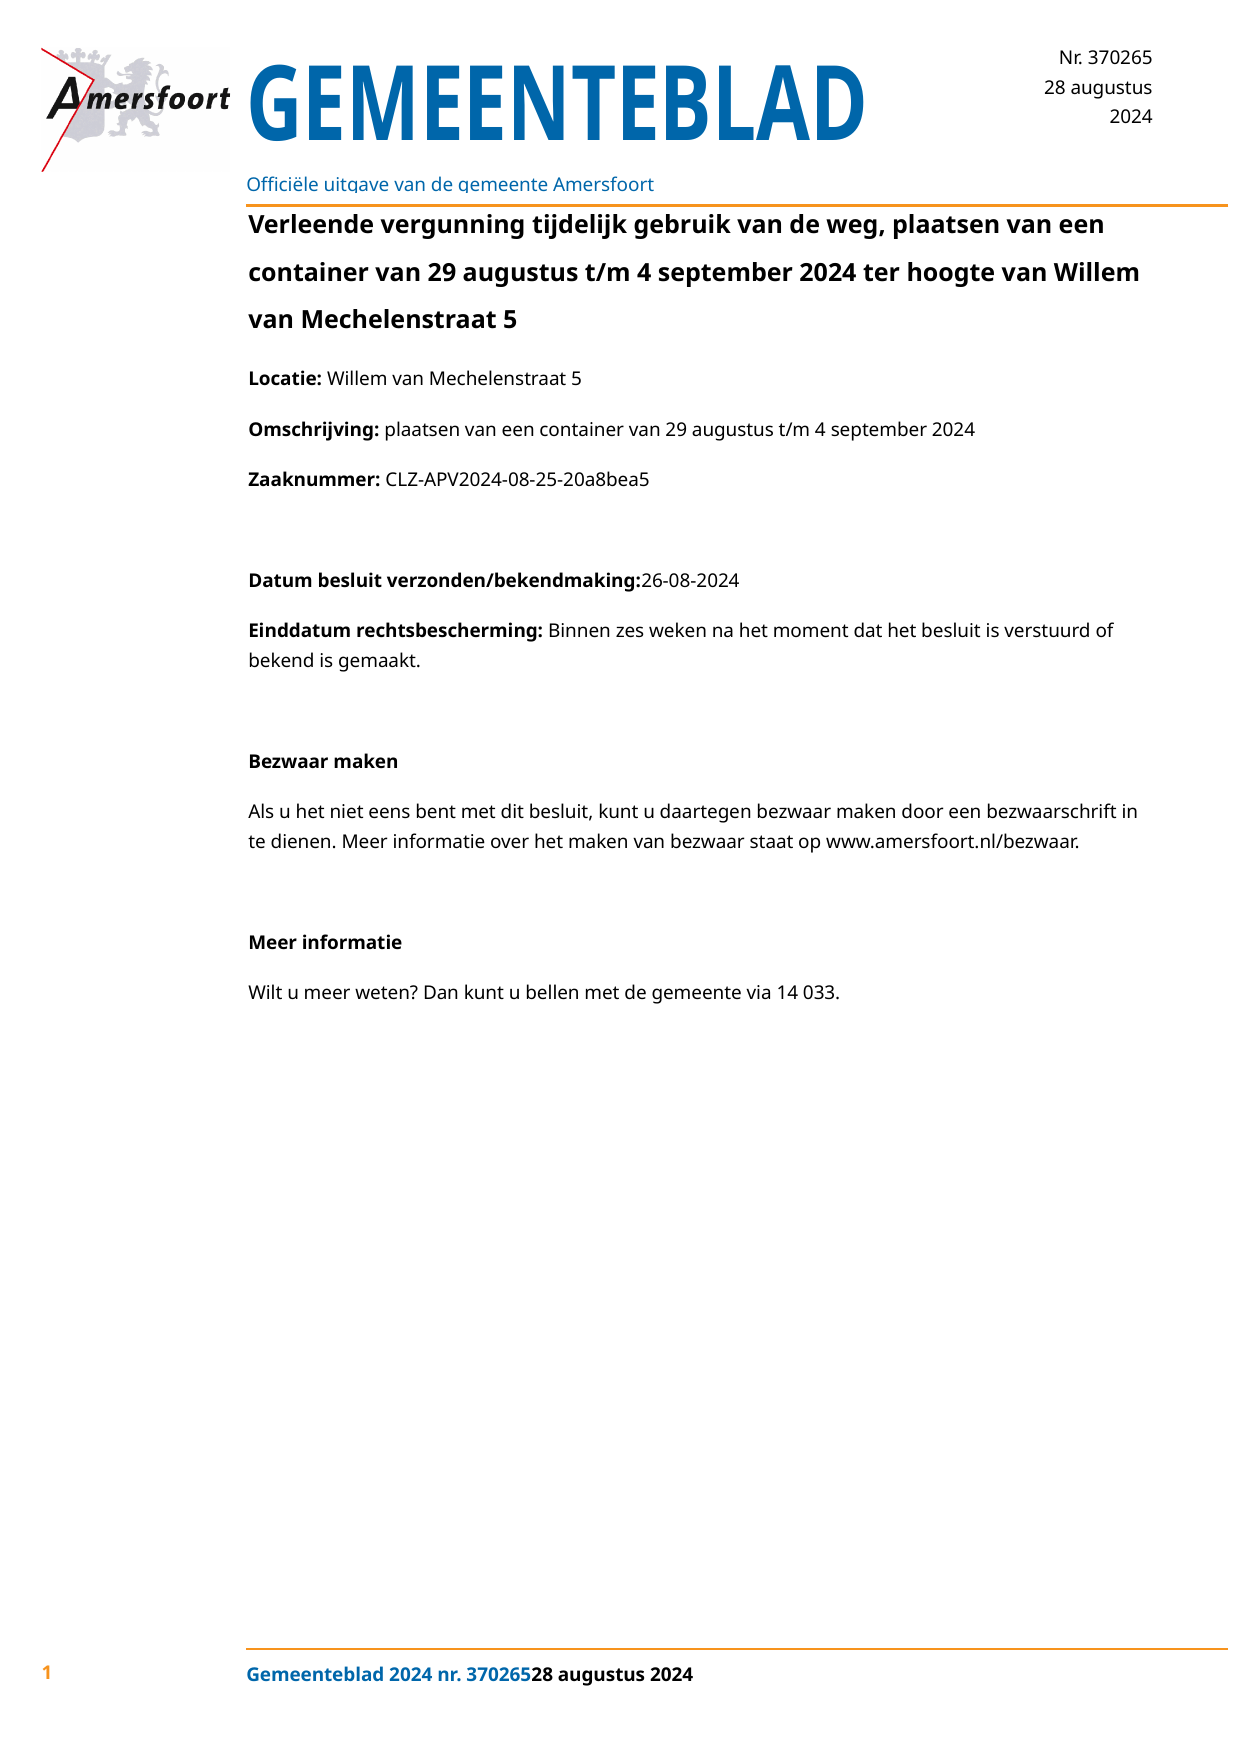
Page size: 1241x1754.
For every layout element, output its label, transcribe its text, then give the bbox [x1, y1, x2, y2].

text Wilt u meer weten? Dan kunt u bellen met de gemeente via 14 033. [248, 979, 1152, 1005]
text Als u het niet eens bent met dit besluit, kunt u daartegen bezwaar maken door een bezwaarschrift in te dienen. Meer informatie over het maken van bezwaar staat op www.amersfoort.nl/bezwaar. [248, 798, 1152, 854]
text Datum besluit verzonden/bekendmaking:26-08-2024 [248, 567, 1152, 593]
text Meer informatie [248, 929, 1152, 954]
picture [41, 47, 231, 172]
text Bezwaar maken [248, 748, 1152, 774]
text Verleende vergunning tijdelijk gebruik van de weg, plaatsen van een container van 29 augustus t/m 4 september 2024 ter hoogte van Willem van Mechelenstraat 5 [248, 207, 1152, 336]
text Einddatum rechtsbescherming: Binnen zes weken na het moment dat het besluit is verstuurd of bekend is gemaakt. [248, 618, 1152, 673]
text Locatie: Willem van Mechelenstraat 5 [248, 366, 1152, 391]
text Omschrijving: plaatsen van een container van 29 augustus t/m 4 september 2024 [248, 416, 1152, 442]
text Zaaknummer: CLZ-APV2024-08-25-20a8bea5 [248, 466, 1152, 492]
